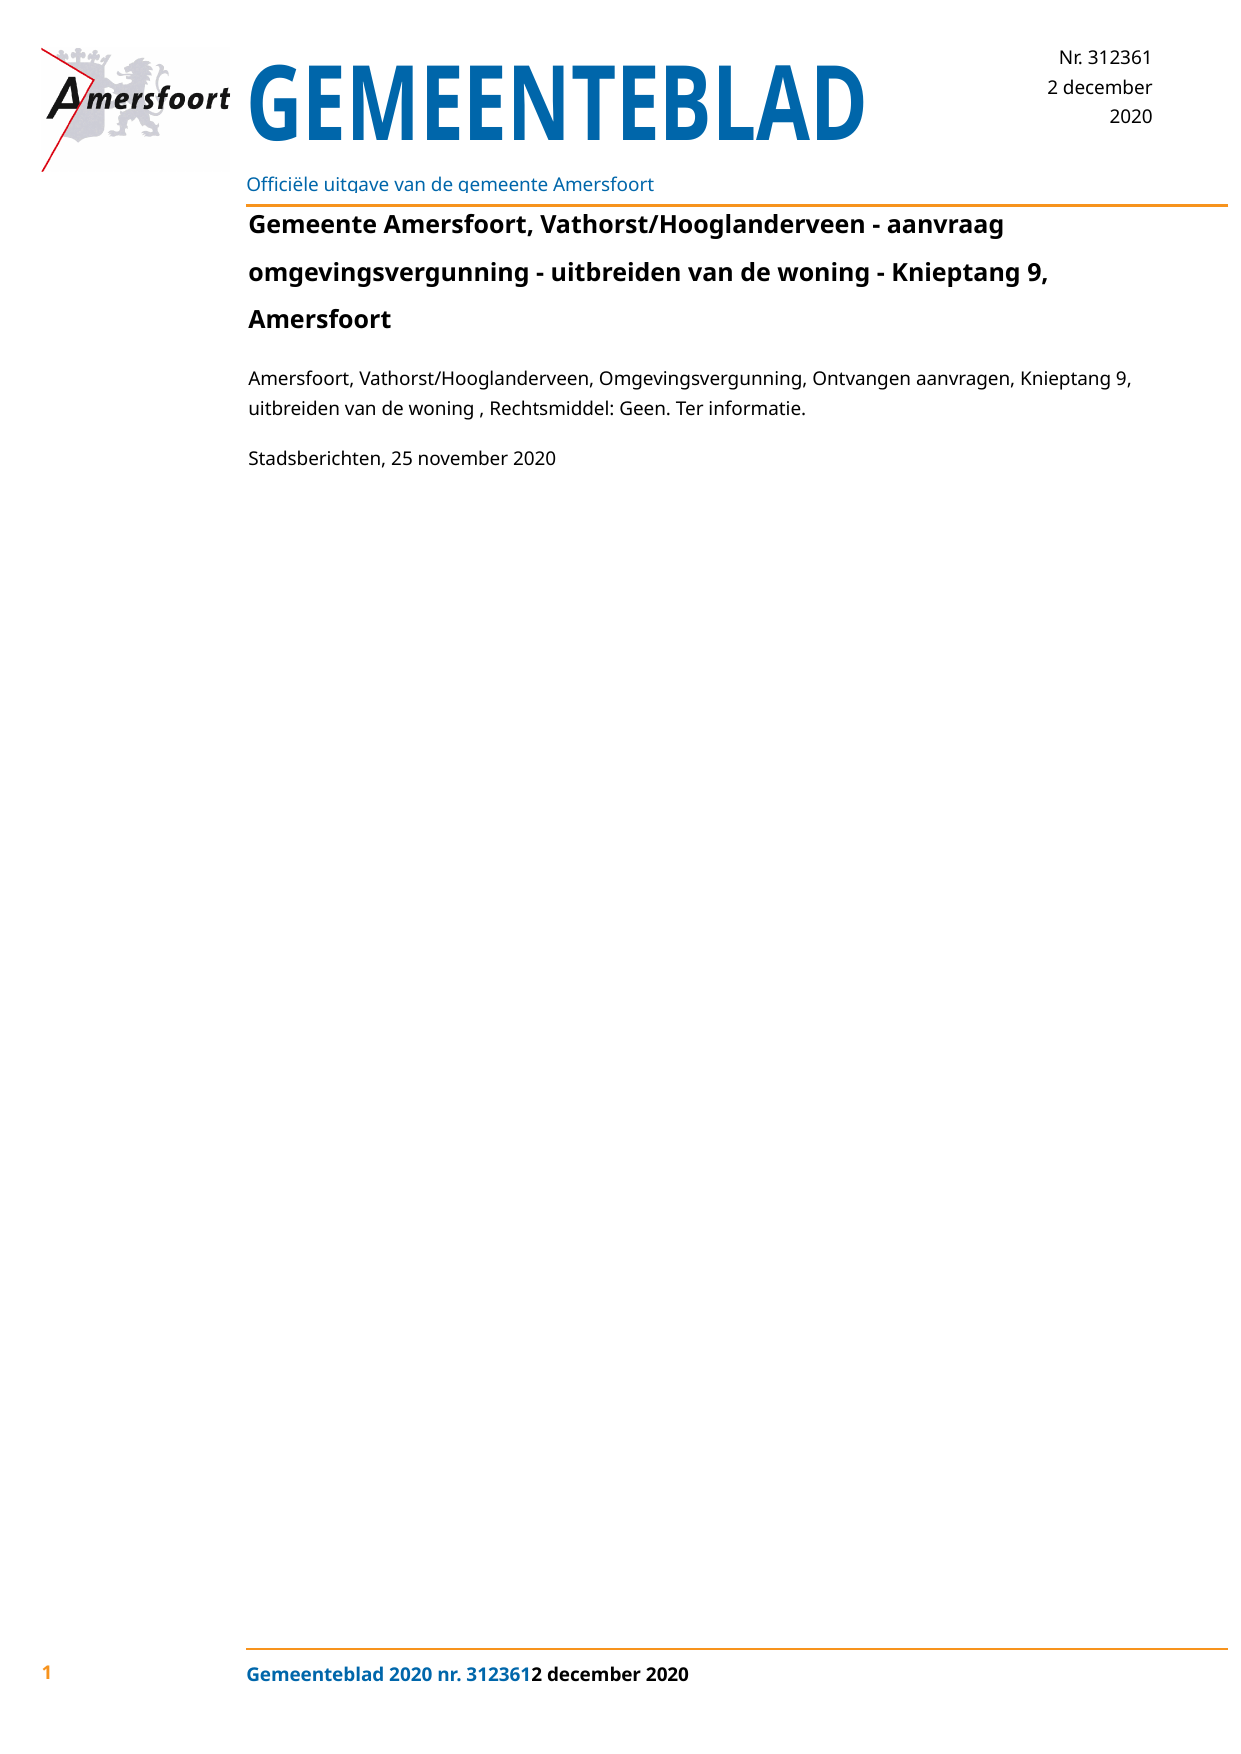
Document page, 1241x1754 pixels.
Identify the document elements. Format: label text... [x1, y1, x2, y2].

text Amersfoort, Vathorst/Hooglanderveen, Omgevingsvergunning, Ontvangen aanvragen, Knieptang 9, uitbreiden van de woning , Rechtsmiddel: Geen. Ter informatie. [248, 366, 1152, 421]
picture [41, 47, 231, 172]
text Stadsberichten, 25 november 2020 [248, 446, 1152, 471]
text Gemeente Amersfoort, Vathorst/Hooglanderveen - aanvraag omgevingsvergunning - uitbreiden van de woning - Knieptang 9, Amersfoort [248, 207, 1152, 336]
